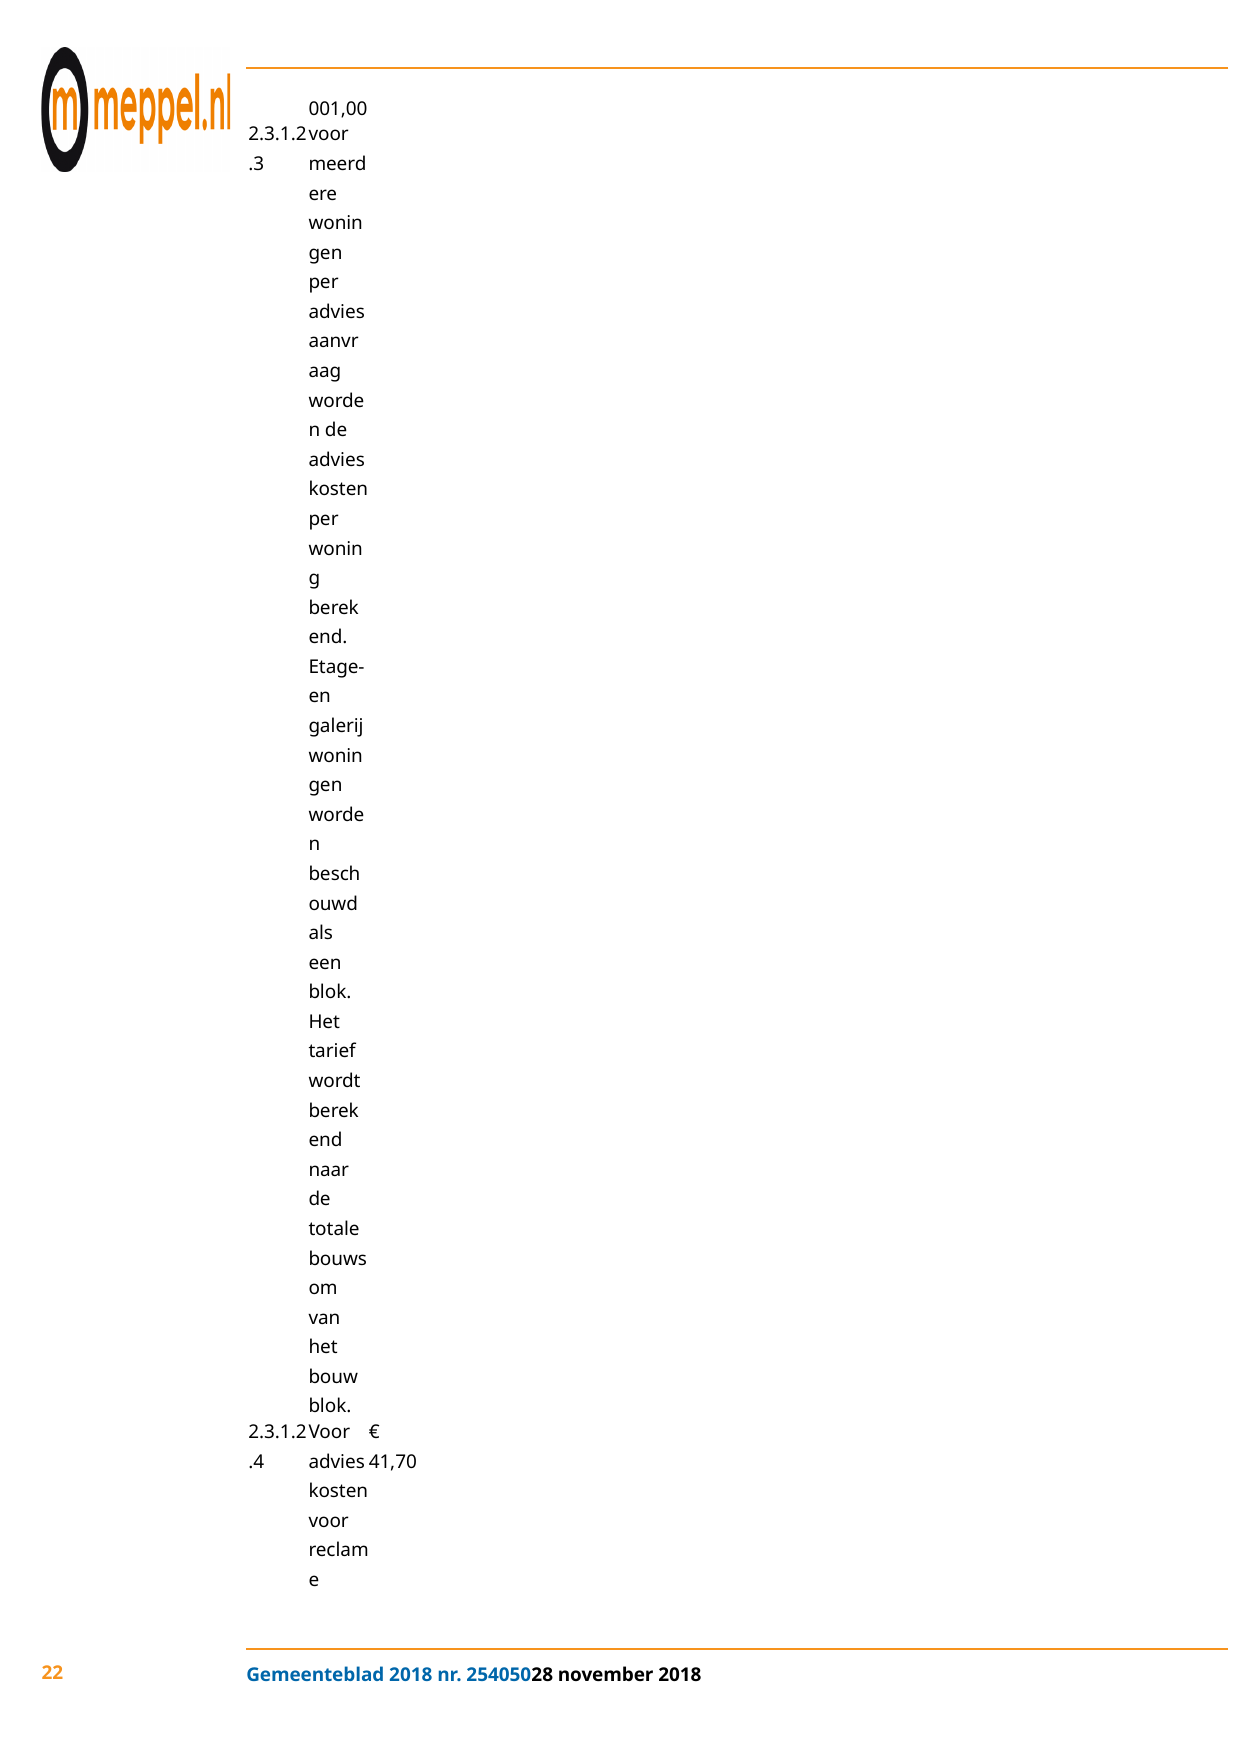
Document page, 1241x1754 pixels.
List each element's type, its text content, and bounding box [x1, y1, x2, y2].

table_cell € 41,70 [369, 1418, 429, 1592]
table_cell [369, 95, 429, 121]
table_cell 001,00 [308, 95, 368, 121]
table_cell 2.3.1.2.4 [248, 1418, 308, 1592]
table_cell Voor advieskosten voor reclame [308, 1418, 368, 1592]
picture [41, 47, 231, 172]
table_cell voor meerdere woningen per adviesaanvraag worden de advieskosten per woning berekend. Etage- en galerijwoningen worden beschouwd als een blok. Het tarief wordt berekend naar de totale bouwsom van het bouwblok. [308, 121, 368, 1418]
table_cell 2.3.1.2.3 [248, 121, 308, 1418]
table_cell [369, 121, 429, 1418]
table_cell [248, 95, 308, 121]
